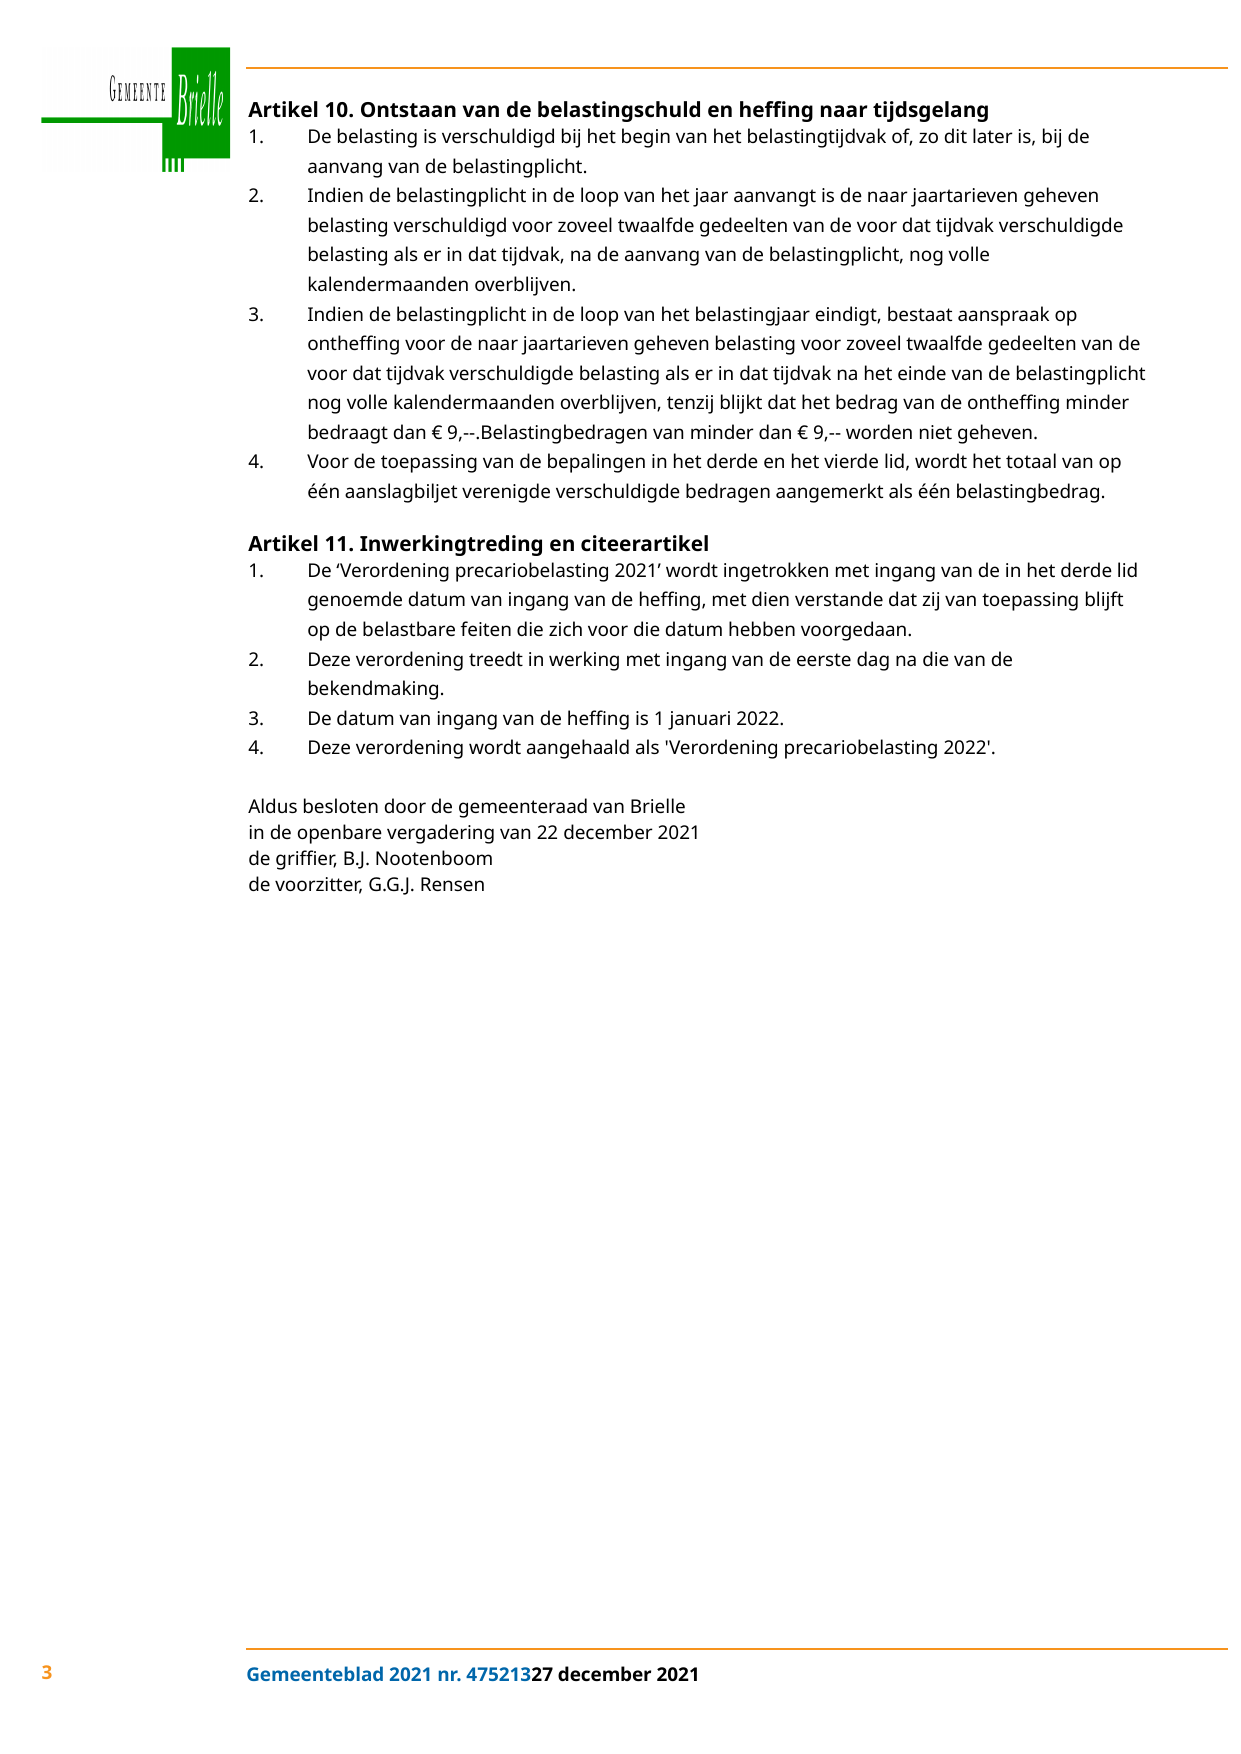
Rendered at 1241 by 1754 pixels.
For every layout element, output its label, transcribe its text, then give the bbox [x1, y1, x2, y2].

text in de openbare vergadering van 22 december 2021 [248, 819, 1152, 845]
text de voorzitter, G.G.J. Rensen [248, 871, 1152, 897]
list Indien de belastingplicht in de loop van het jaar aanvangt is de naar jaartarieven geheven belasting verschuldigd voor zoveel twaalfde gedeelten van de voor dat tijdvak verschuldigde belasting als er in dat tijdvak, na de aanvang van de belastingplicht, nog volle kalendermaanden overblijven. [248, 182, 1152, 297]
text Artikel 10. Ontstaan van de belastingschuld en heffing naar tijdsgelang [248, 95, 1152, 123]
text Aldus besloten door de gemeenteraad van Brielle [248, 794, 1152, 819]
list Deze verordening treedt in werking met ingang van de eerste dag na die van de bekendmaking. [248, 646, 1152, 701]
list Deze verordening wordt aangehaald als 'Verordening precariobelasting 2022'. [248, 734, 1152, 760]
text Artikel 11. Inwerkingtreding en citeerartikel [248, 529, 1152, 557]
list De belasting is verschuldigd bij het begin van het belastingtijdvak of, zo dit later is, bij de aanvang van de belastingplicht. [248, 123, 1152, 178]
list De datum van ingang van de heffing is 1 januari 2022. [248, 705, 1152, 731]
list Indien de belastingplicht in de loop van het belastingjaar eindigt, bestaat aanspraak op ontheffing voor de naar jaartarieven geheven belasting voor zoveel twaalfde gedeelten van de voor dat tijdvak verschuldigde belasting als er in dat tijdvak na het einde van de belastingplicht nog volle kalendermaanden overblijven, tenzij blijkt dat het bedrag van de ontheffing minder bedraagt dan € 9,--.Belastingbedragen van minder dan € 9,-- worden niet geheven. [248, 301, 1152, 445]
list De ‘Verordening precariobelasting 2021’ wordt ingetrokken met ingang van de in het derde lid genoemde datum van ingang van de heffing, met dien verstande dat zij van toepassing blijft op de belastbare feiten die zich voor die datum hebben voorgedaan. [248, 557, 1152, 642]
picture [41, 47, 231, 172]
text de griffier, B.J. Nootenboom [248, 845, 1152, 871]
list Voor de toepassing van de bepalingen in het derde en het vierde lid, wordt het totaal van op één aanslagbiljet verenigde verschuldigde bedragen aangemerkt als één belastingbedrag. [248, 449, 1152, 504]
